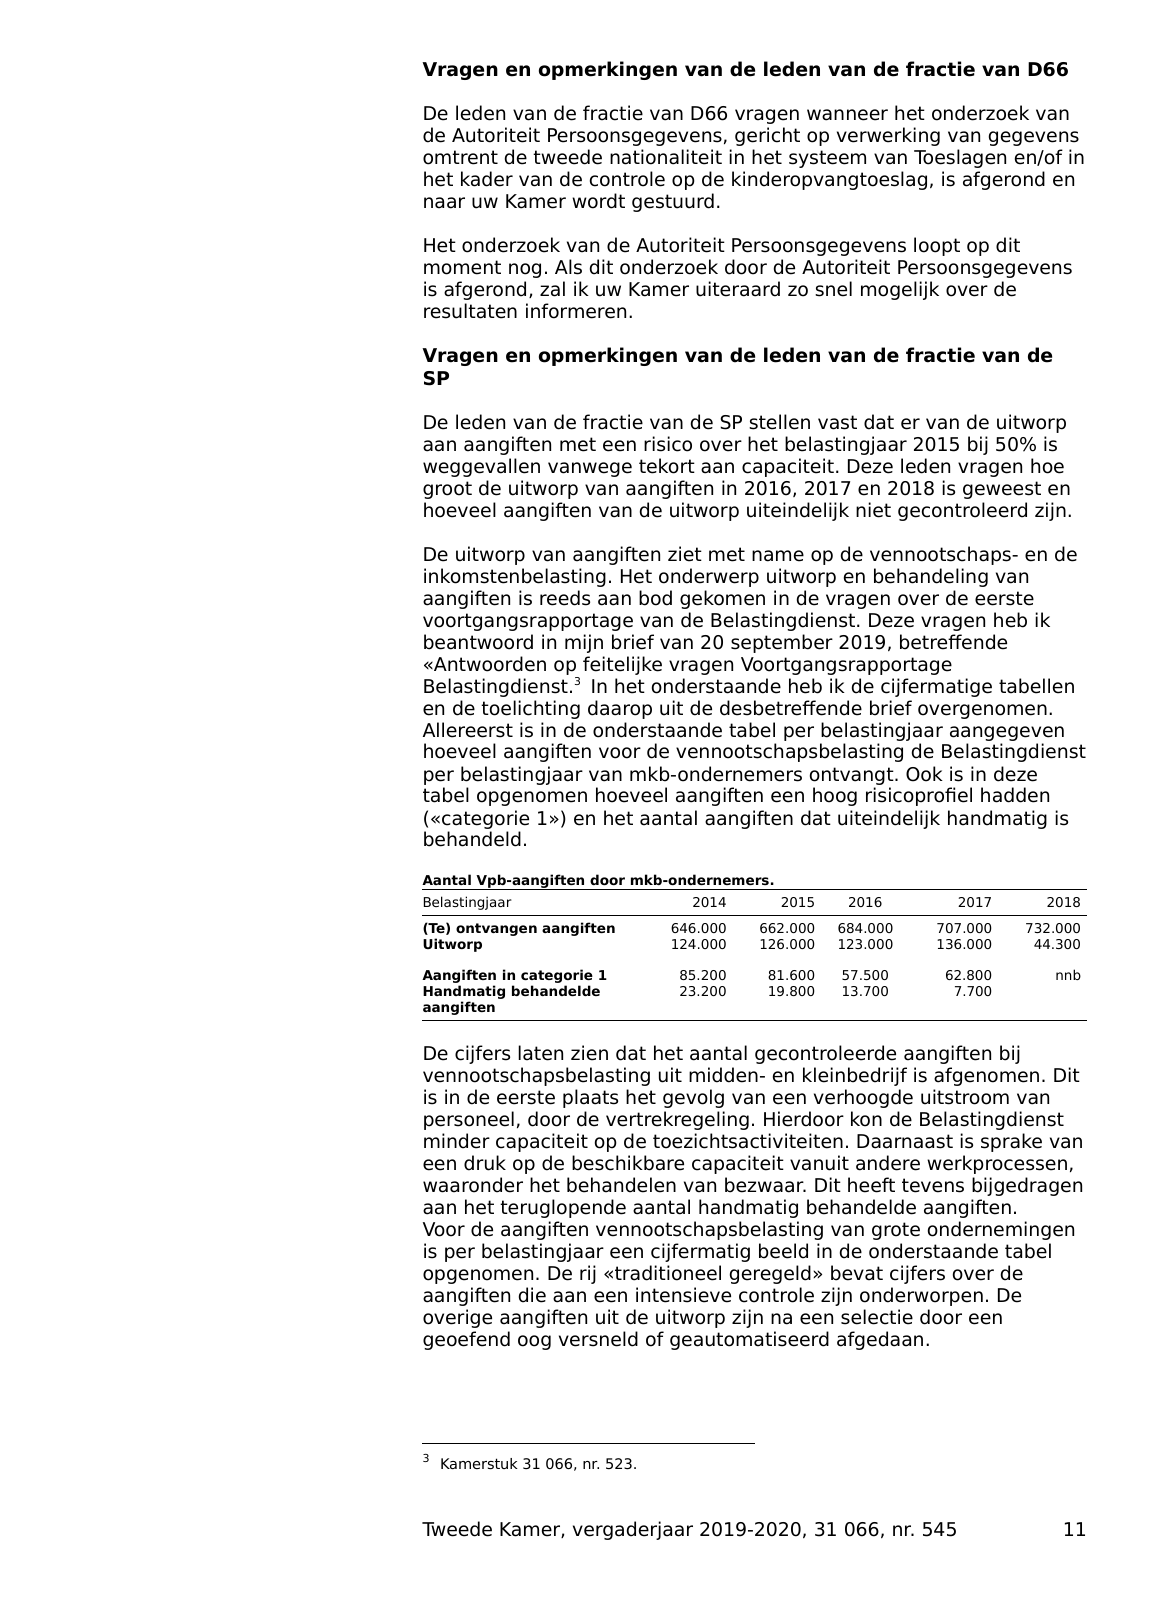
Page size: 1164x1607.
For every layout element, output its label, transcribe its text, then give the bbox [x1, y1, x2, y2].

table_cell 123.000 [821, 937, 909, 952]
text Het onderzoek van de Autoriteit Persoonsgegevens loopt op dit moment nog. Als dit onderzoek door de Autoriteit Persoonsgegevens is afgerond, zal ik uw Kamer uiteraard zo snel mogelijk over de resultaten informeren. [422, 235, 1087, 323]
table_cell Handmatig behandelde aangiften [422, 984, 644, 1020]
table_cell 684.000 [821, 916, 909, 937]
table_cell 2018 [998, 890, 1087, 915]
table_cell [910, 952, 998, 968]
table_cell 124.000 [644, 937, 732, 952]
table_cell 646.000 [644, 916, 732, 937]
table_cell 85.200 [644, 968, 732, 984]
table_cell Aangiften in categorie 1 [422, 968, 644, 984]
text De leden van de fractie van D66 vragen wanneer het onderzoek van de Autoriteit Persoonsgegevens, gericht op verwerking van gegevens omtrent de tweede nationaliteit in het systeem van Toeslagen en/of in het kader van de controle op de kinderopvangtoeslag, is afgerond en naar uw Kamer wordt gestuurd. [422, 103, 1087, 213]
table_cell [821, 952, 909, 968]
text De cijfers laten zien dat het aantal gecontroleerde aangiften bij vennootschapsbelasting uit midden- en kleinbedrijf is afgenomen. Dit is in de eerste plaats het gevolg van een verhoogde uitstroom van personeel, door de vertrekregeling. Hierdoor kon de Belastingdienst minder capaciteit op de toezichtsactiviteiten. Daarnaast is sprake van een druk op de beschikbare capaciteit vanuit andere werkprocessen, waaronder het behandelen van bezwaar. Dit heeft tevens bijgedragen aan het teruglopende aantal handmatig behandelde aangiften. [422, 1043, 1087, 1219]
table_cell [644, 952, 732, 968]
table_cell [732, 952, 821, 968]
table_cell 62.800 [910, 968, 998, 984]
table_cell 2017 [910, 890, 998, 915]
text De leden van de fractie van de SP stellen vast dat er van de uitworp aan aangiften met een risico over het belastingjaar 2015 bij 50% is weggevallen vanwege tekort aan capaciteit. Deze leden vragen hoe groot de uitworp van aangiften in 2016, 2017 en 2018 is geweest en hoeveel aangiften van de uitworp uiteindelijk niet gecontroleerd zijn. [422, 412, 1087, 521]
table_cell (Te) ontvangen aangiften [422, 916, 644, 937]
table_cell 707.000 [910, 916, 998, 937]
table_cell [998, 984, 1087, 1020]
table_cell nnb [998, 968, 1087, 984]
table_cell 2016 [821, 890, 909, 915]
table_cell 126.000 [732, 937, 821, 952]
table_header Aantal Vpb-aangiften door mkb-ondernemers. [422, 873, 1087, 889]
table_cell 732.000 [998, 916, 1087, 937]
text Kamerstuk 31 066, nr. 523. [422, 1452, 1087, 1474]
subtitle Vragen en opmerkingen van de leden van de fractie van D66 [422, 59, 1087, 81]
table_cell 7.700 [910, 984, 998, 1020]
table_cell Belastingjaar [422, 890, 644, 915]
table_cell [998, 952, 1087, 968]
table_cell 23.200 [644, 984, 732, 1020]
table_cell 136.000 [910, 937, 998, 952]
table_cell 81.600 [732, 968, 821, 984]
table_cell 2014 [644, 890, 732, 915]
text Voor de aangiften vennootschapsbelasting van grote ondernemingen is per belastingjaar een cijfermatig beeld in de onderstaande tabel opgenomen. De rij «traditioneel geregeld» bevat cijfers over de aangiften die aan een intensieve controle zijn onderworpen. De overige aangiften uit de uitworp zijn na een selectie door een geoefend oog versneld of geautomatiseerd afgedaan. [422, 1219, 1087, 1351]
text De uitworp van aangiften ziet met name op de vennootschaps- en de inkomstenbelasting. Het onderwerp uitworp en behandeling van aangiften is reeds aan bod gekomen in de vragen over de eerste voortgangsrapportage van de Belastingdienst. Deze vragen heb ik beantwoord in mijn brief van 20 september 2019, betreffende «Antwoorden op feitelijke vragen Voortgangsrapportage Belastingdienst. In het onderstaande heb ik de cijfermatige tabellen en de toelichting daarop uit de desbetreffende brief overgenomen. [422, 544, 1087, 719]
table_cell 57.500 [821, 968, 909, 984]
table_cell 13.700 [821, 984, 909, 1020]
table_cell 662.000 [732, 916, 821, 937]
table_cell [422, 952, 644, 968]
subtitle Vragen en opmerkingen van de leden van de fractie van de SP [422, 345, 1087, 389]
table_cell 2015 [732, 890, 821, 915]
text Allereerst is in de onderstaande tabel per belastingjaar aangegeven hoeveel aangiften voor de vennootschapsbelasting de Belastingdienst per belastingjaar van mkb-ondernemers ontvangt. Ook is in deze tabel opgenomen hoeveel aangiften een hoog risicoprofiel hadden («categorie 1») en het aantal aangiften dat uiteindelijk handmatig is behandeld. [422, 719, 1087, 851]
table_cell Uitworp [422, 937, 644, 952]
table_cell 44.300 [998, 937, 1087, 952]
table_cell 19.800 [732, 984, 821, 1020]
